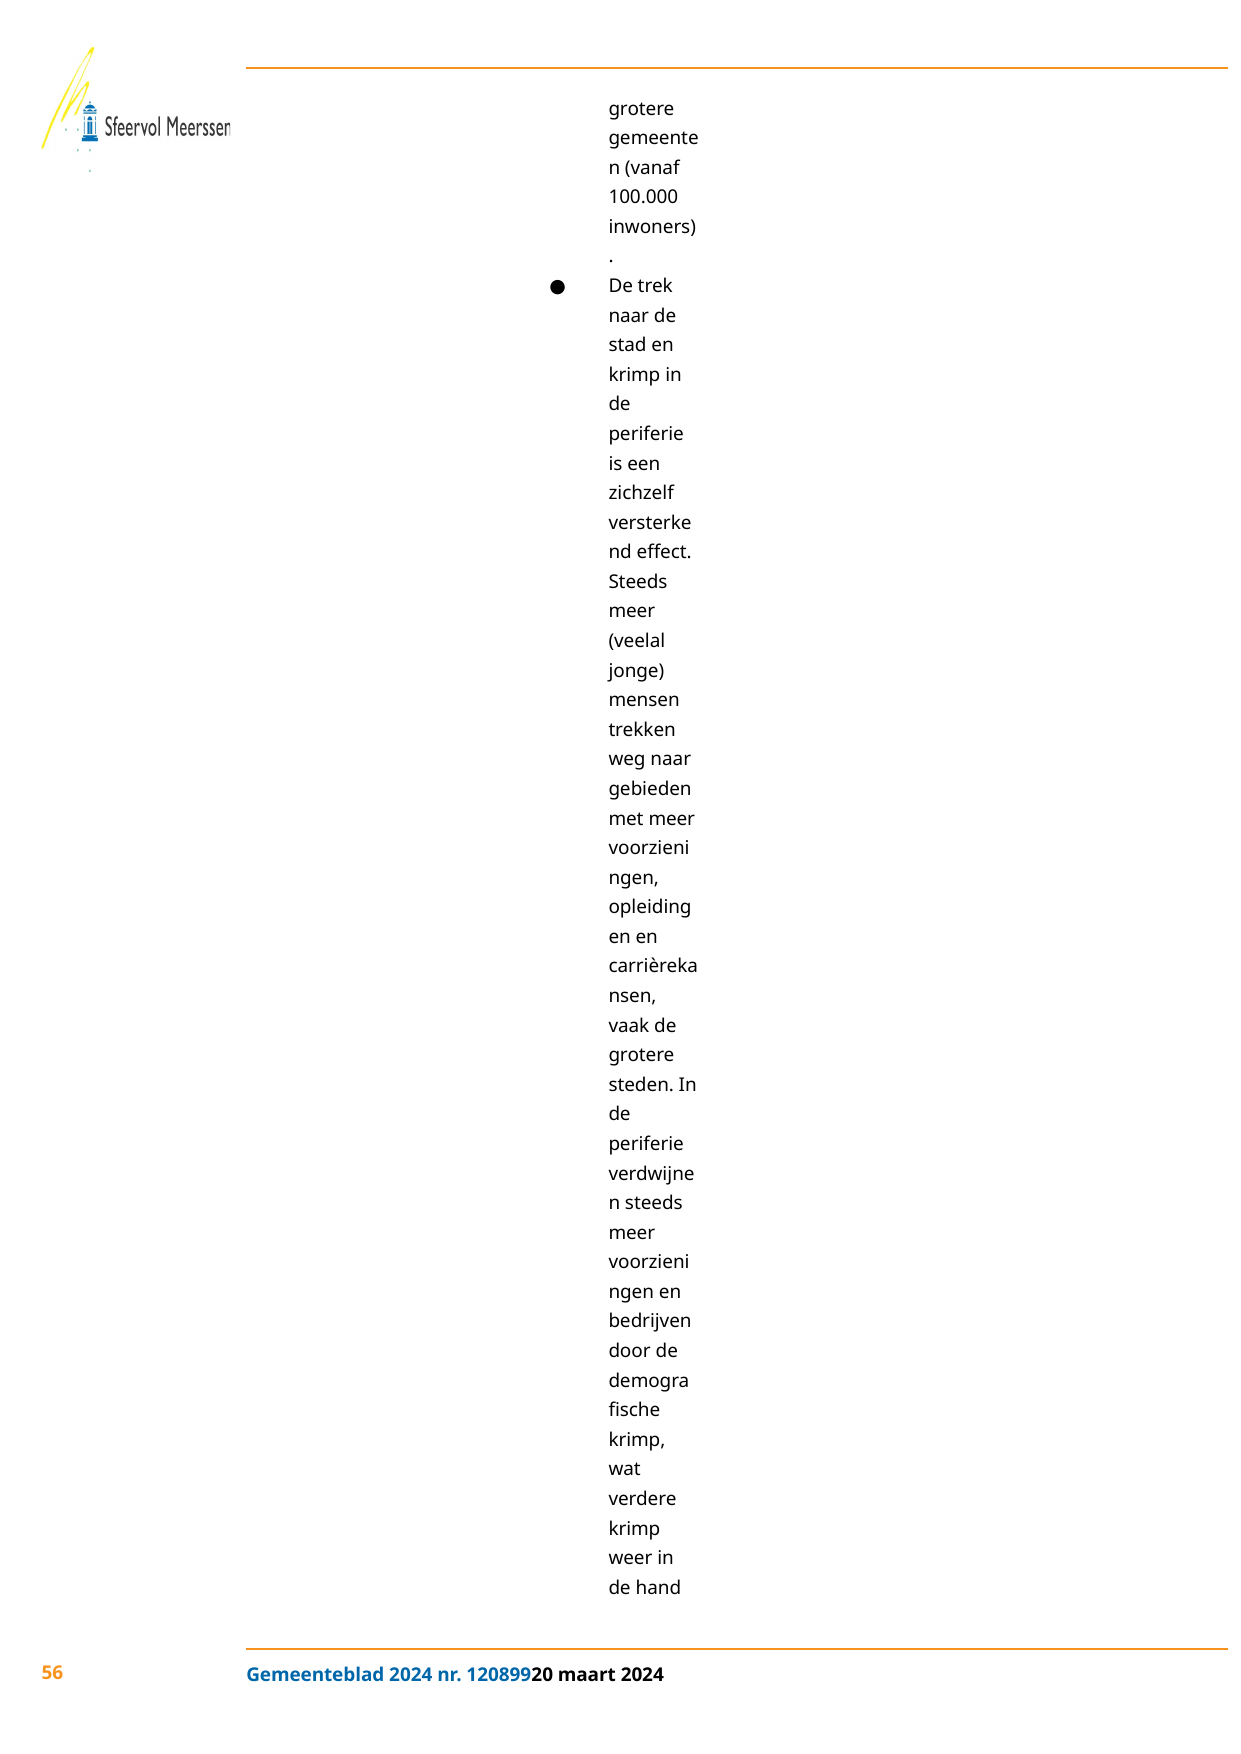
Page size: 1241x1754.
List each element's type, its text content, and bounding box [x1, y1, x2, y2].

table_cell [248, 95, 549, 1600]
table_cell [700, 95, 1001, 1600]
picture [41, 47, 231, 172]
table_cell grotere gemeenten (vanaf 100.000 inwoners). De trek naar de stad en krimp in de periferie is een zichzelf versterkend effect. Steeds meer (veelal jonge) mensen trekken weg naar gebieden met meer voorzieningen, opleidingen en carrièrekansen, vaak de grotere steden. In de periferie verdwijnen steeds meer voorzieningen en bedrijven door de demografische krimp, wat verdere krimp weer in de hand [549, 95, 700, 1600]
